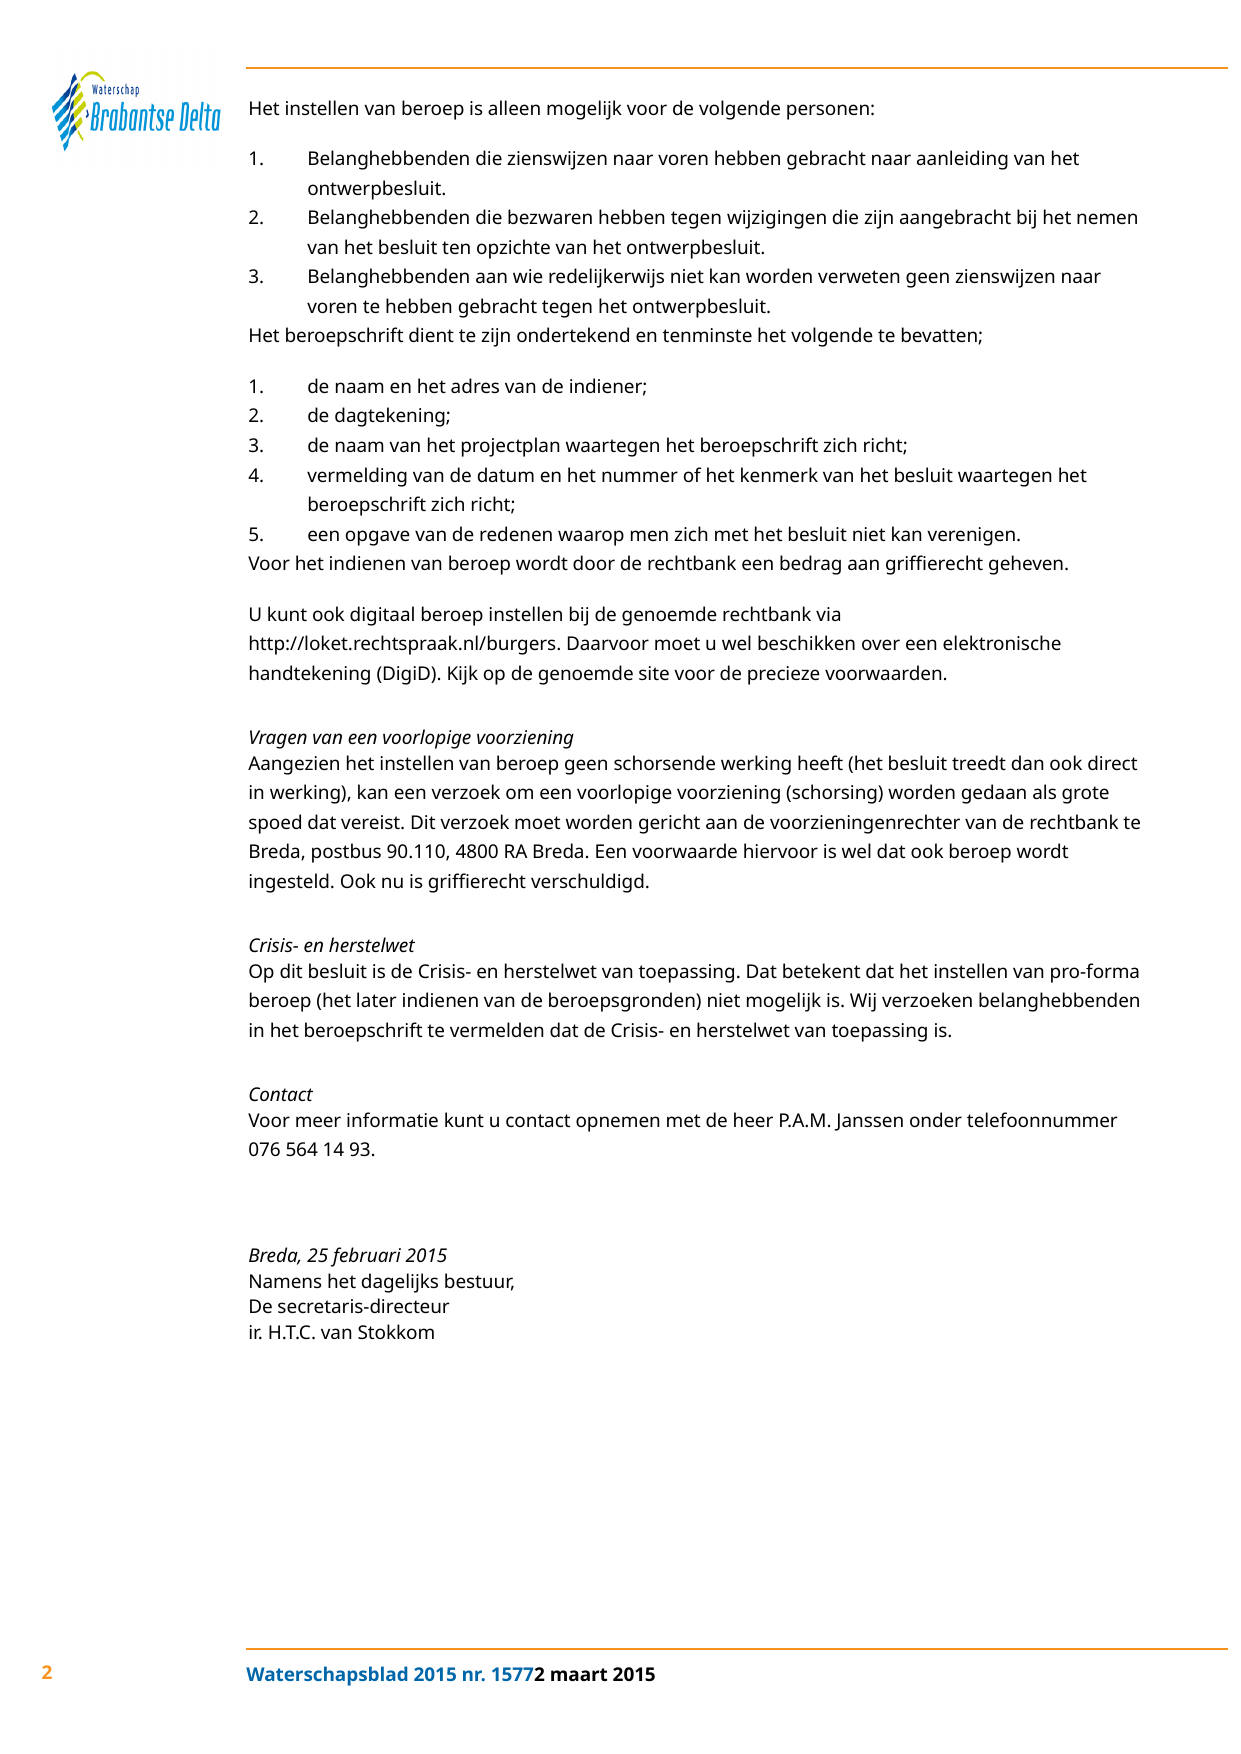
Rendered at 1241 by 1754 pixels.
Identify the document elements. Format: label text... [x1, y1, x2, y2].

text Aangezien het instellen van beroep geen schorsende werking heeft (het besluit treedt dan ook direct in werking), kan een verzoek om een voorlopige voorziening (schorsing) worden gedaan als grote spoed dat vereist. Dit verzoek moet worden gericht aan de voorzieningenrechter van de rechtbank te Breda, postbus 90.110, 4800 RA Breda. Een voorwaarde hiervoor is wel dat ook beroep wordt ingesteld. Ook nu is griffierecht verschuldigd. [248, 750, 1152, 894]
text U kunt ook digitaal beroep instellen bij de genoemde rechtbank via http://loket.rechtspraak.nl/burgers. Daarvoor moet u wel beschikken over een elektronische handtekening (DigiD). Kijk op de genoemde site voor de precieze voorwaarden. [248, 601, 1152, 686]
list de naam van het projectplan waartegen het beroepschrift zich richt; [248, 432, 1152, 458]
list Belanghebbenden die bezwaren hebben tegen wijzigingen die zijn aangebracht bij het nemen van het besluit ten opzichte van het ontwerpbesluit. [248, 204, 1152, 260]
text Voor het indienen van beroep wordt door de rechtbank een bedrag aan griffierecht geheven. [248, 551, 1152, 576]
text De secretaris-directeur [248, 1293, 1152, 1319]
text Op dit besluit is de Crisis- en herstelwet van toepassing. Dat betekent dat het instellen van pro-forma beroep (het later indienen van de beroepsgronden) niet mogelijk is. Wij verzoeken belanghebbenden in het beroepschrift te vermelden dat de Crisis- en herstelwet van toepassing is. [248, 958, 1152, 1043]
text ir. H.T.C. van Stokkom [248, 1319, 1152, 1345]
text Contact [248, 1081, 1152, 1107]
text Het instellen van beroep is alleen mogelijk voor de volgende personen: [248, 95, 1152, 121]
list Belanghebbenden aan wie redelijkerwijs niet kan worden verweten geen zienswijzen naar voren te hebben gebracht tegen het ontwerpbesluit. [248, 263, 1152, 319]
text Voor meer informatie kunt u contact opnemen met de heer P.A.M. Janssen onder telefoonnummer 076 564 14 93. [248, 1107, 1152, 1162]
text Vragen van een voorlopige voorziening [248, 724, 1152, 750]
text Namens het dagelijks bestuur, [248, 1268, 1152, 1293]
list de naam en het adres van de indiener; [248, 373, 1152, 399]
text Het beroepschrift dient te zijn ondertekend en tenminste het volgende te bevatten; [248, 323, 1152, 348]
list de dagtekening; [248, 403, 1152, 428]
picture [41, 47, 231, 172]
text Breda, 25 februari 2015 [248, 1242, 1152, 1268]
text Crisis- en herstelwet [248, 932, 1152, 958]
list vermelding van de datum en het nummer of het kenmerk van het besluit waartegen het beroepschrift zich richt; [248, 462, 1152, 517]
list Belanghebbenden die zienswijzen naar voren hebben gebracht naar aanleiding van het ontwerpbesluit. [248, 145, 1152, 201]
list een opgave van de redenen waarop men zich met het besluit niet kan verenigen. [248, 521, 1152, 547]
